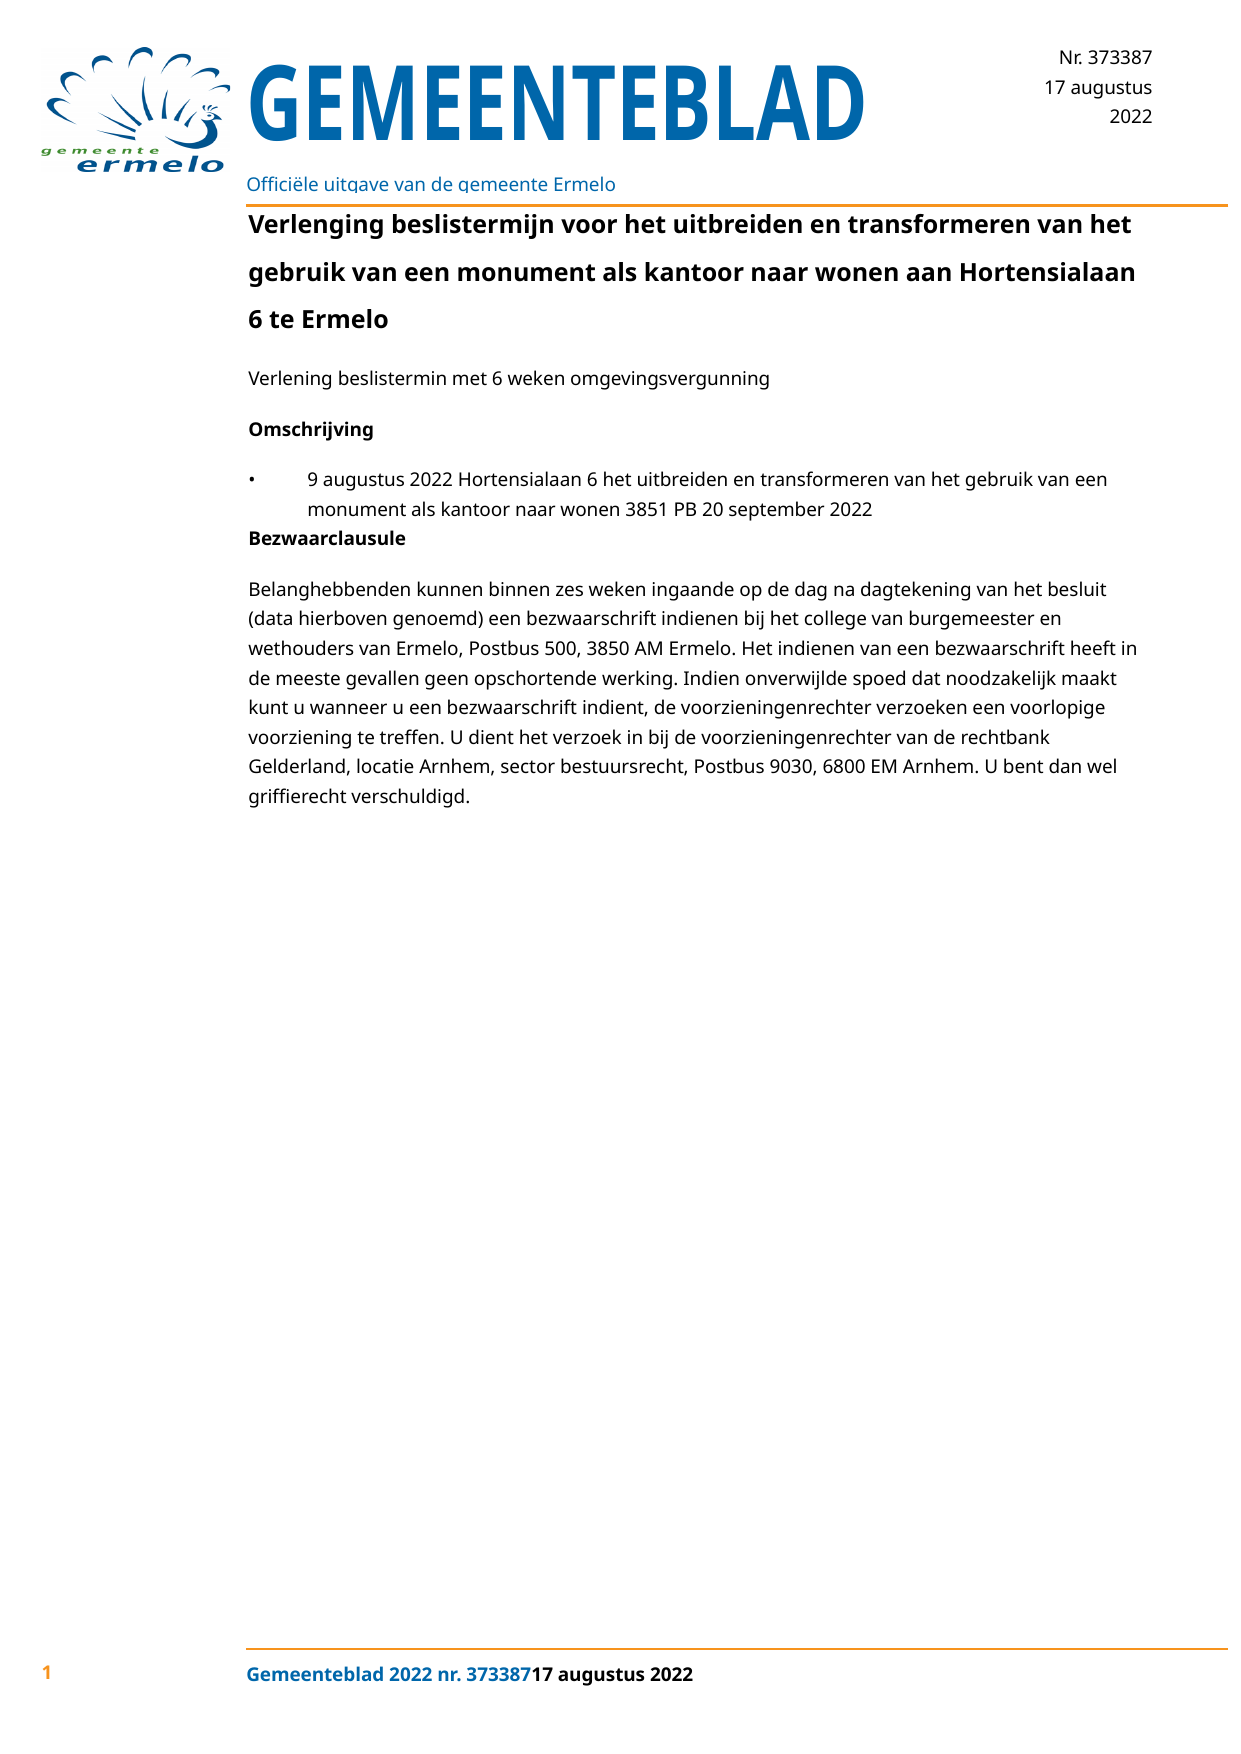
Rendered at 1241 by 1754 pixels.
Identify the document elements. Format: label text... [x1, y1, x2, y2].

text Belanghebbenden kunnen binnen zes weken ingaande op de dag na dagtekening van het besluit (data hierboven genoemd) een bezwaarschrift indienen bij het college van burgemeester en wethouders van Ermelo, Postbus 500, 3850 AM Ermelo. Het indienen van een bezwaarschrift heeft in de meeste gevallen geen opschortende werking. Indien onverwijlde spoed dat noodzakelijk maakt kunt u wanneer u een bezwaarschrift indient, de voorzieningenrechter verzoeken een voorlopige voorziening te treffen. U dient het verzoek in bij de voorzieningenrechter van de rechtbank Gelderland, locatie Arnhem, sector bestuursrecht, Postbus 9030, 6800 EM Arnhem. U bent dan wel griffierecht verschuldigd. [248, 576, 1152, 809]
list 9 augustus 2022 Hortensialaan 6 het uitbreiden en transformeren van het gebruik van een monument als kantoor naar wonen 3851 PB 20 september 2022 [248, 466, 1152, 522]
text Omschrijving [248, 416, 1152, 442]
text Verlenging beslistermijn voor het uitbreiden en transformeren van het gebruik van een monument als kantoor naar wonen aan Hortensialaan 6 te Ermelo [248, 207, 1152, 336]
text Verlening beslistermin met 6 weken omgevingsvergunning [248, 366, 1152, 391]
picture [41, 47, 231, 172]
text Bezwaarclausule [248, 526, 1152, 551]
